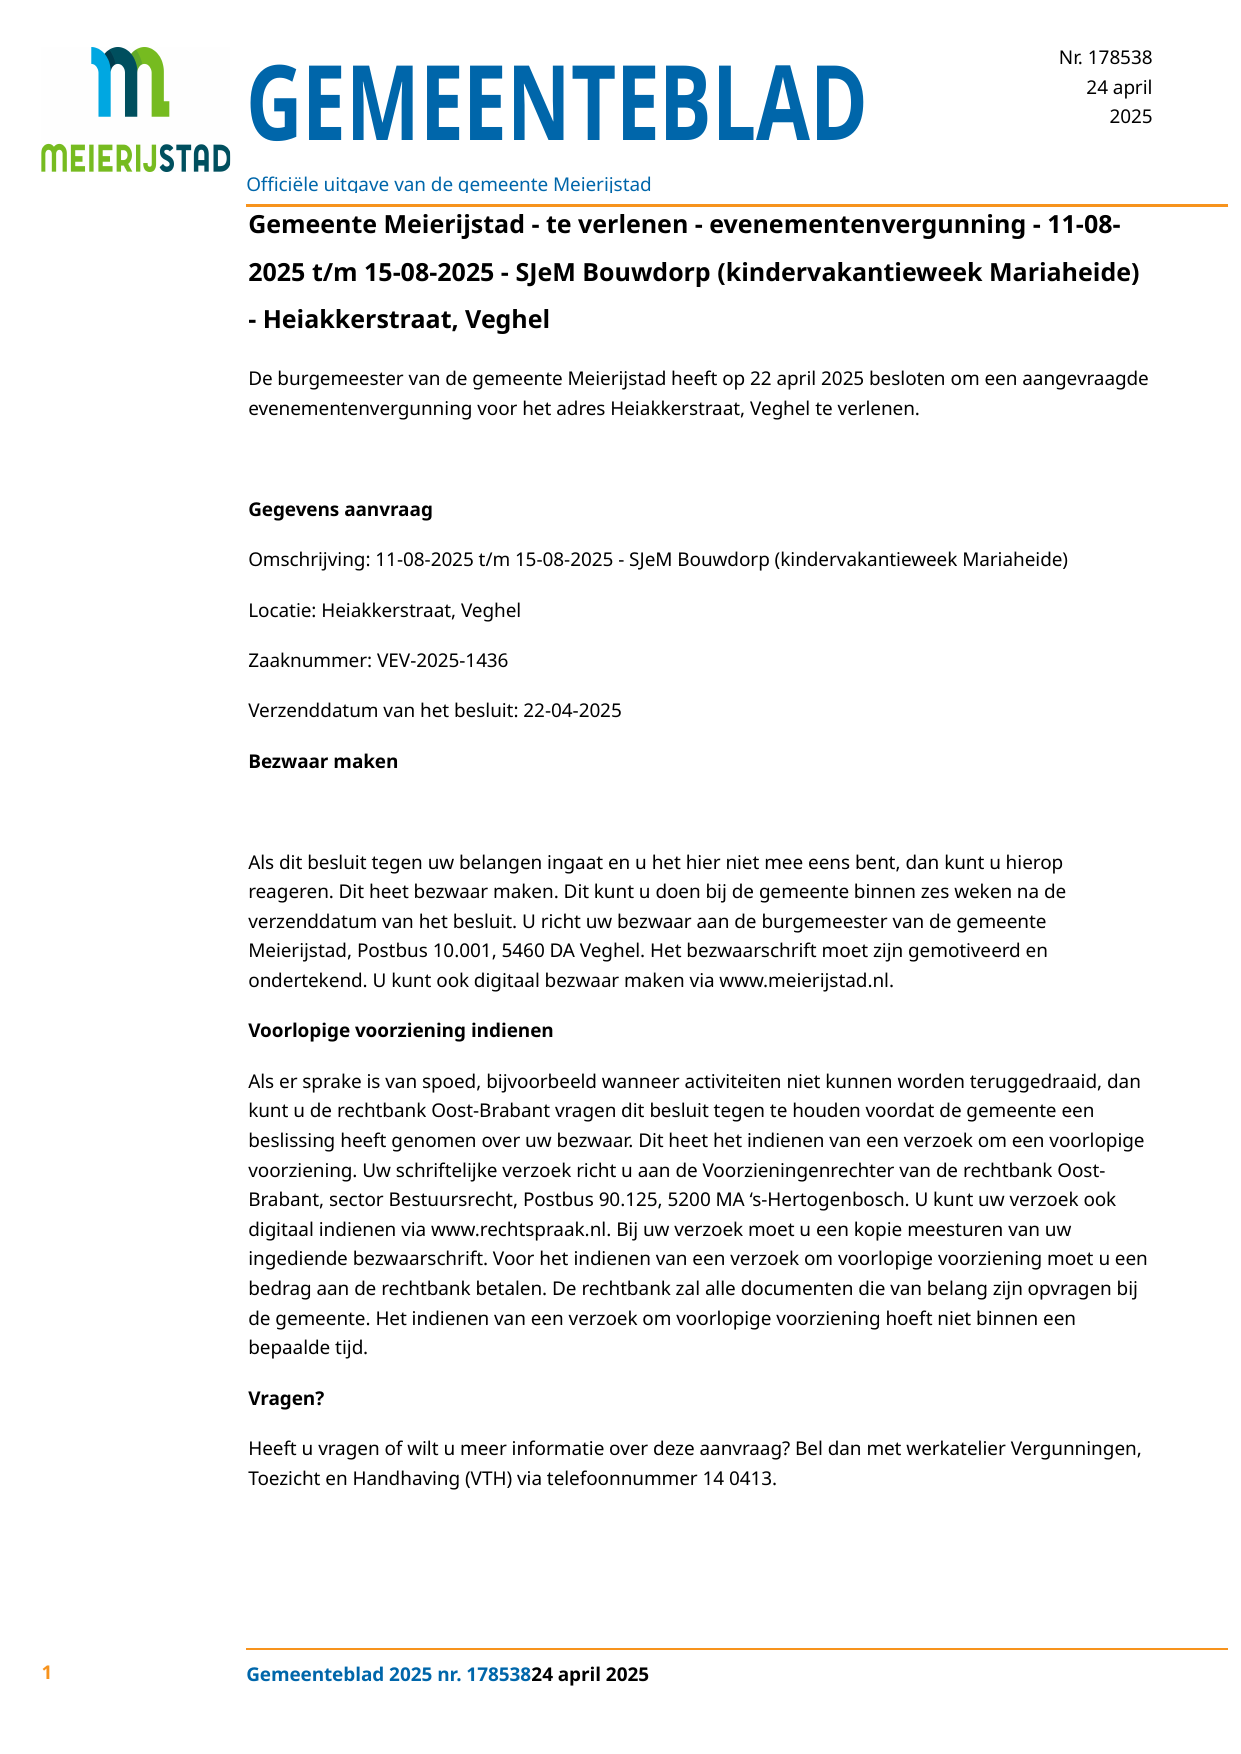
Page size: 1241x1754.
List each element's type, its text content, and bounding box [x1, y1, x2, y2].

text Verzenddatum van het besluit: 22-04-2025 [248, 698, 1152, 723]
text Bezwaar maken [248, 748, 1152, 774]
text Zaaknummer: VEV-2025-1436 [248, 647, 1152, 673]
text Als er sprake is van spoed, bijvoorbeeld wanneer activiteiten niet kunnen worden teruggedraaid, dan kunt u de rechtbank Oost-Brabant vragen dit besluit tegen te houden voordat de gemeente een beslissing heeft genomen over uw bezwaar. Dit heet het indienen van een verzoek om een voorlopige voorziening. Uw schriftelijke verzoek richt u aan de Voorzieningenrechter van de rechtbank Oost-Brabant, sector Bestuursrecht, Postbus 90.125, 5200 MA ‘s-Hertogenbosch. U kunt uw verzoek ook digitaal indienen via www.rechtspraak.nl. Bij uw verzoek moet u een kopie meesturen van uw ingediende bezwaarschrift. Voor het indienen van een verzoek om voorlopige voorziening moet u een bedrag aan de rechtbank betalen. De rechtbank zal alle documenten die van belang zijn opvragen bij de gemeente. Het indienen van een verzoek om voorlopige voorziening hoeft niet binnen een bepaalde tijd. [248, 1068, 1152, 1360]
text Gemeente Meierijstad - te verlenen - evenementenvergunning - 11-08-2025 t/m 15-08-2025 - SJeM Bouwdorp (kindervakantieweek Mariaheide) - Heiakkerstraat, Veghel [248, 207, 1152, 336]
picture [41, 47, 231, 172]
text Omschrijving: 11-08-2025 t/m 15-08-2025 - SJeM Bouwdorp (kindervakantieweek Mariaheide) [248, 546, 1152, 572]
text Locatie: Heiakkerstraat, Veghel [248, 597, 1152, 622]
text Vragen? [248, 1385, 1152, 1410]
text Als dit besluit tegen uw belangen ingaat en u het hier niet mee eens bent, dan kunt u hierop reageren. Dit heet bezwaar maken. Dit kunt u doen bij de gemeente binnen zes weken na de verzenddatum van het besluit. U richt uw bezwaar aan de burgemeester van de gemeente Meierijstad, Postbus 10.001, 5460 DA Veghel. Het bezwaarschrift moet zijn gemotiveerd en ondertekend. U kunt ook digitaal bezwaar maken via www.meierijstad.nl. [248, 849, 1152, 993]
text Voorlopige voorziening indienen [248, 1018, 1152, 1043]
text Gegevens aanvraag [248, 496, 1152, 522]
text De burgemeester van de gemeente Meierijstad heeft op 22 april 2025 besloten om een aangevraagde evenementenvergunning voor het adres Heiakkerstraat, Veghel te verlenen. [248, 366, 1152, 421]
text Heeft u vragen of wilt u meer informatie over deze aanvraag? Bel dan met werkatelier Vergunningen, Toezicht en Handhaving (VTH) via telefoonnummer 14 0413. [248, 1435, 1152, 1490]
